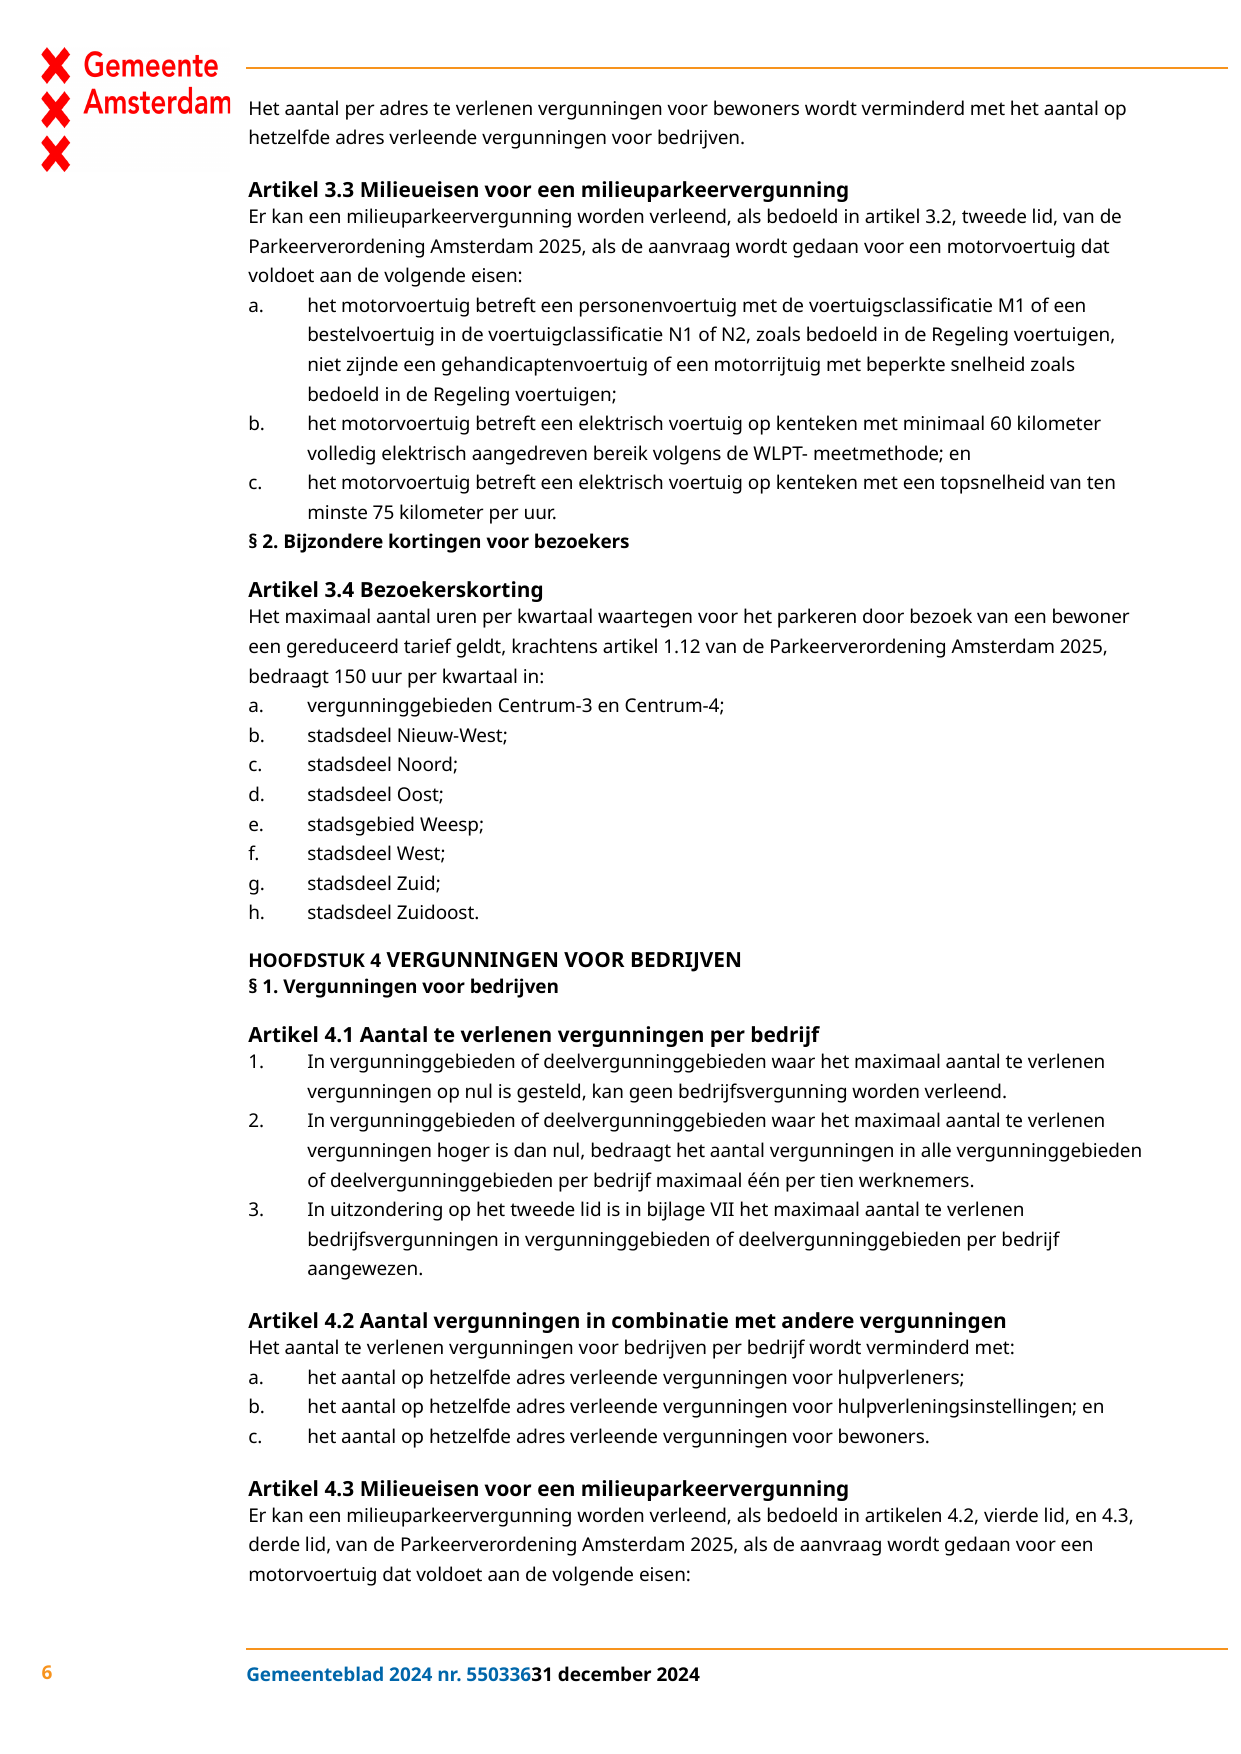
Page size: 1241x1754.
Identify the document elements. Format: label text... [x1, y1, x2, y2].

picture [41, 47, 231, 172]
list het motorvoertuig betreft een elektrisch voertuig op kenteken met een topsnelheid van ten minste 75 kilometer per uur. [248, 469, 1152, 525]
text HOOFDSTUK 4 VERGUNNINGEN VOOR BEDRIJVEN [248, 945, 1152, 973]
list stadsgebied Weesp; [248, 811, 1152, 836]
list In uitzondering op het tweede lid is in bijlage VII het maximaal aantal te verlenen bedrijfsvergunningen in vergunninggebieden of deelvergunninggebieden per bedrijf aangewezen. [248, 1196, 1152, 1281]
list het motorvoertuig betreft een elektrisch voertuig op kenteken met minimaal 60 kilometer volledig elektrisch aangedreven bereik volgens de WLPT- meetmethode; en [248, 410, 1152, 466]
text Artikel 3.4 Bezoekerskorting [248, 575, 1152, 604]
list het aantal op hetzelfde adres verleende vergunningen voor hulpverleners; [248, 1364, 1152, 1390]
text Het aantal per adres te verlenen vergunningen voor bewoners wordt verminderd met het aantal op hetzelfde adres verleende vergunningen voor bedrijven. [248, 95, 1152, 150]
list vergunninggebieden Centrum-3 en Centrum-4; [248, 692, 1152, 718]
list stadsdeel Noord; [248, 752, 1152, 777]
list het aantal op hetzelfde adres verleende vergunningen voor bewoners. [248, 1423, 1152, 1449]
text Artikel 4.3 Milieueisen voor een milieuparkeervergunning [248, 1474, 1152, 1502]
list het aantal op hetzelfde adres verleende vergunningen voor hulpverleningsinstellingen; en [248, 1394, 1152, 1419]
list het motorvoertuig betreft een personenvoertuig met de voertuigsclassificatie M1 of een bestelvoertuig in de voertuigclassificatie N1 of N2, zoals bedoeld in de Regeling voertuigen, niet zijnde een gehandicaptenvoertuig of een motorrijtuig met beperkte snelheid zoals bedoeld in de Regeling voertuigen; [248, 292, 1152, 406]
list stadsdeel Zuid; [248, 870, 1152, 896]
text Het aantal te verlenen vergunningen voor bedrijven per bedrijf wordt verminderd met: [248, 1334, 1152, 1360]
text Artikel 4.1 Aantal te verlenen vergunningen per bedrijf [248, 1020, 1152, 1048]
text Artikel 4.2 Aantal vergunningen in combinatie met andere vergunningen [248, 1306, 1152, 1334]
text Er kan een milieuparkeervergunning worden verleend, als bedoeld in artikel 3.2, tweede lid, van de Parkeerverordening Amsterdam 2025, als de aanvraag wordt gedaan voor een motorvoertuig dat voldoet aan de volgende eisen: [248, 203, 1152, 288]
text § 1. Vergunningen voor bedrijven [248, 973, 1152, 999]
list stadsdeel Zuidoost. [248, 899, 1152, 925]
list In vergunninggebieden of deelvergunninggebieden waar het maximaal aantal te verlenen vergunningen op nul is gesteld, kan geen bedrijfsvergunning worden verleend. [248, 1048, 1152, 1104]
text Artikel 3.3 Milieueisen voor een milieuparkeervergunning [248, 175, 1152, 203]
list stadsdeel West; [248, 840, 1152, 866]
list stadsdeel Nieuw-West; [248, 722, 1152, 748]
text § 2. Bijzondere kortingen voor bezoekers [248, 529, 1152, 554]
list In vergunninggebieden of deelvergunninggebieden waar het maximaal aantal te verlenen vergunningen hoger is dan nul, bedraagt het aantal vergunningen in alle vergunninggebieden of deelvergunninggebieden per bedrijf maximaal één per tien werknemers. [248, 1108, 1152, 1193]
text Er kan een milieuparkeervergunning worden verleend, als bedoeld in artikelen 4.2, vierde lid, en 4.3, derde lid, van de Parkeerverordening Amsterdam 2025, als de aanvraag wordt gedaan voor een motorvoertuig dat voldoet aan de volgende eisen: [248, 1502, 1152, 1587]
list stadsdeel Oost; [248, 781, 1152, 807]
text Het maximaal aantal uren per kwartaal waartegen voor het parkeren door bezoek van een bewoner een gereduceerd tarief geldt, krachtens artikel 1.12 van de Parkeerverordening Amsterdam 2025, bedraagt 150 uur per kwartaal in: [248, 604, 1152, 688]
